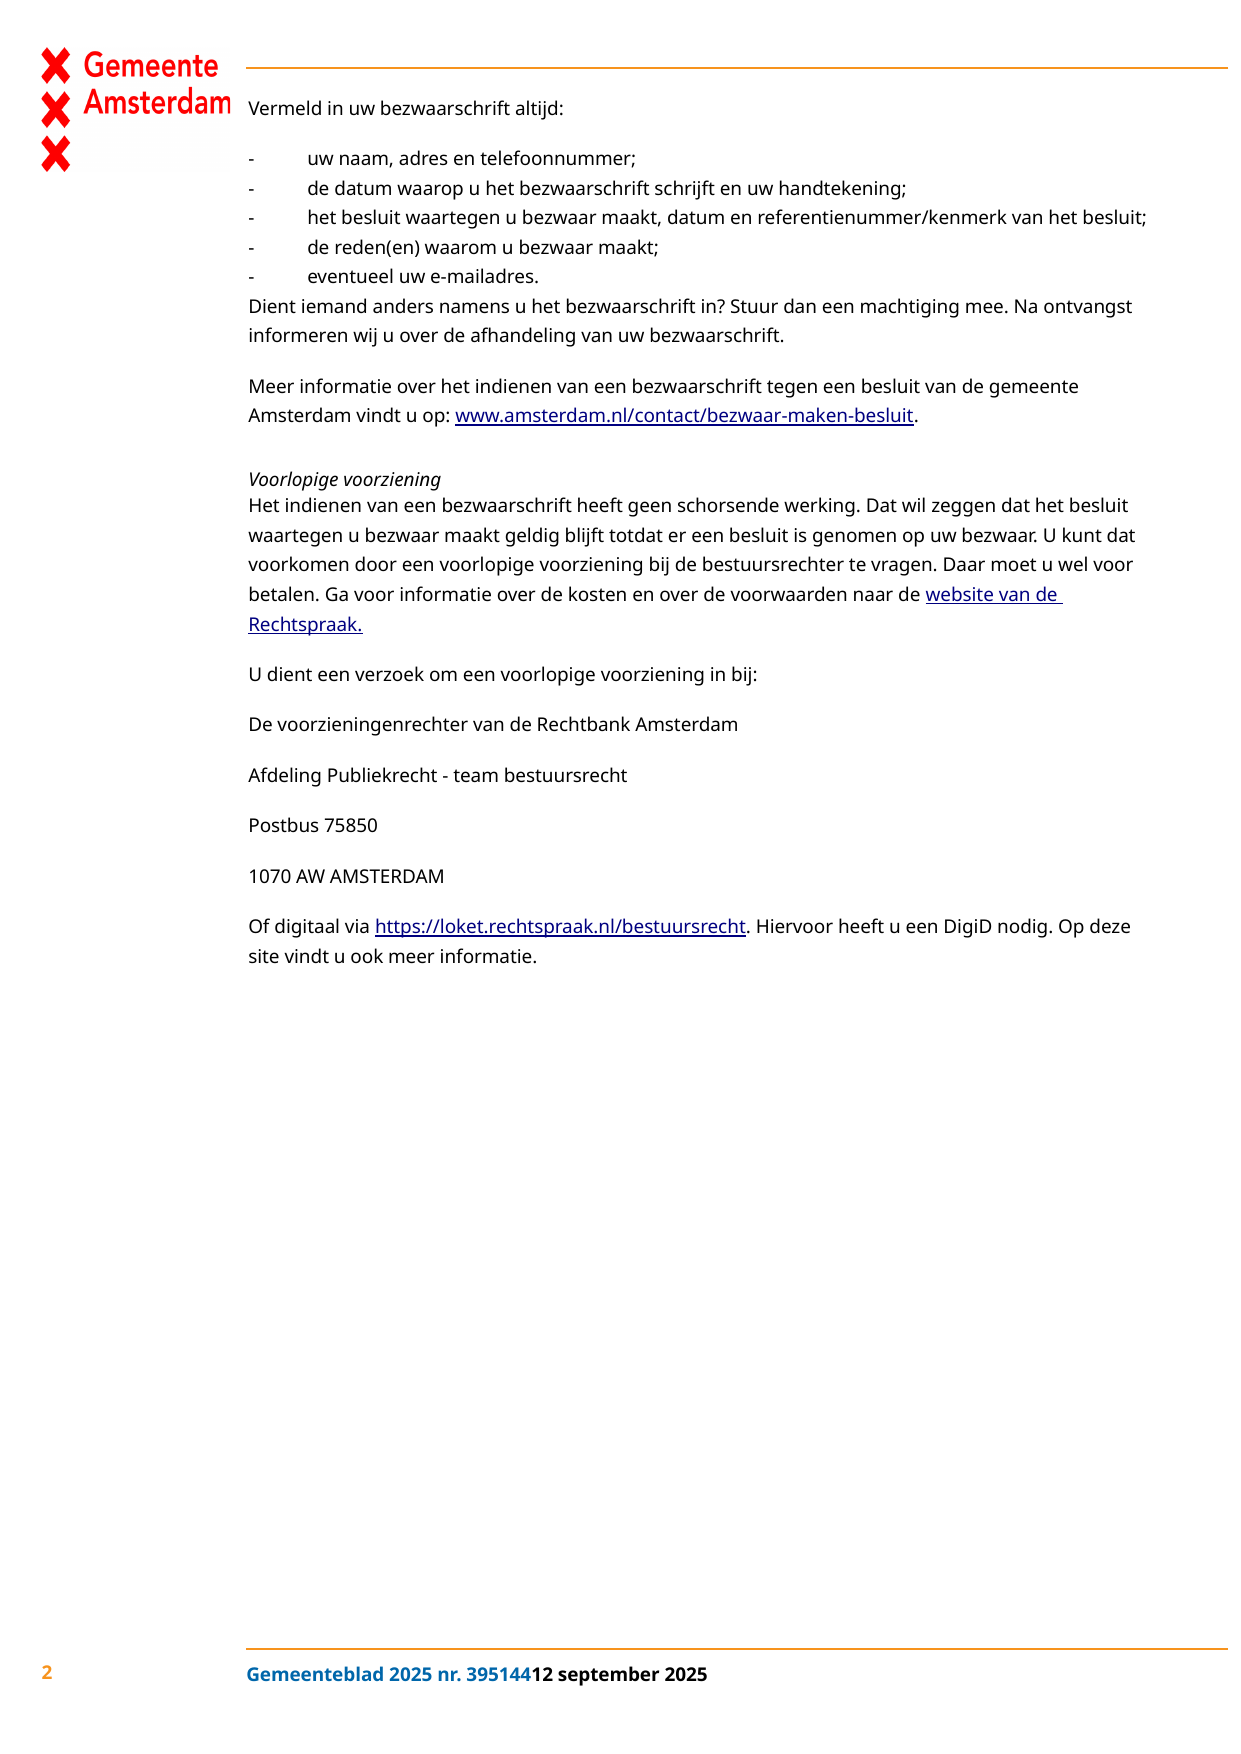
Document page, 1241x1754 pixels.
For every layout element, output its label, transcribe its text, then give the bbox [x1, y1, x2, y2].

list uw naam, adres en telefoonnummer; [248, 145, 1152, 171]
text Dient iemand anders namens u het bezwaarschrift in? Stuur dan een machtiging mee. Na ontvangst informeren wij u over de afhandeling van uw bezwaarschrift. [248, 293, 1152, 348]
text Vermeld in uw bezwaarschrift altijd: [248, 95, 1152, 121]
text Postbus 75850 [248, 812, 1152, 838]
text Of digitaal via https://loket.rechtspraak.nl/bestuursrecht. Hiervoor heeft u een DigiD nodig. Op deze site vindt u ook meer informatie. [248, 913, 1152, 968]
list het besluit waartegen u bezwaar maakt, datum en referentienummer/kenmerk van het besluit; [248, 204, 1152, 230]
text Het indienen van een bezwaarschrift heeft geen schorsende werking. Dat wil zeggen dat het besluit waartegen u bezwaar maakt geldig blijft totdat er een besluit is genomen op uw bezwaar. U kunt dat voorkomen door een voorlopige voorziening bij de bestuursrechter te vragen. Daar moet u wel voor betalen. Ga voor informatie over de kosten en over de voorwaarden naar de website van de Rechtspraak. [248, 492, 1152, 636]
text De voorzieningenrechter van de Rechtbank Amsterdam [248, 712, 1152, 737]
text U dient een verzoek om een voorlopige voorziening in bij: [248, 661, 1152, 687]
list de datum waarop u het bezwaarschrift schrijft en uw handtekening; [248, 175, 1152, 201]
picture [41, 47, 231, 172]
list eventueel uw e-mailadres. [248, 263, 1152, 289]
text Meer informatie over het indienen van een bezwaarschrift tegen een besluit van de gemeente Amsterdam vindt u op: www.amsterdam.nl/contact/bezwaar-maken-besluit. [248, 373, 1152, 428]
text 1070 AW AMSTERDAM [248, 863, 1152, 888]
list de reden(en) waarom u bezwaar maakt; [248, 234, 1152, 260]
text Afdeling Publiekrecht - team bestuursrecht [248, 762, 1152, 788]
text Voorlopige voorziening [248, 467, 1152, 492]
